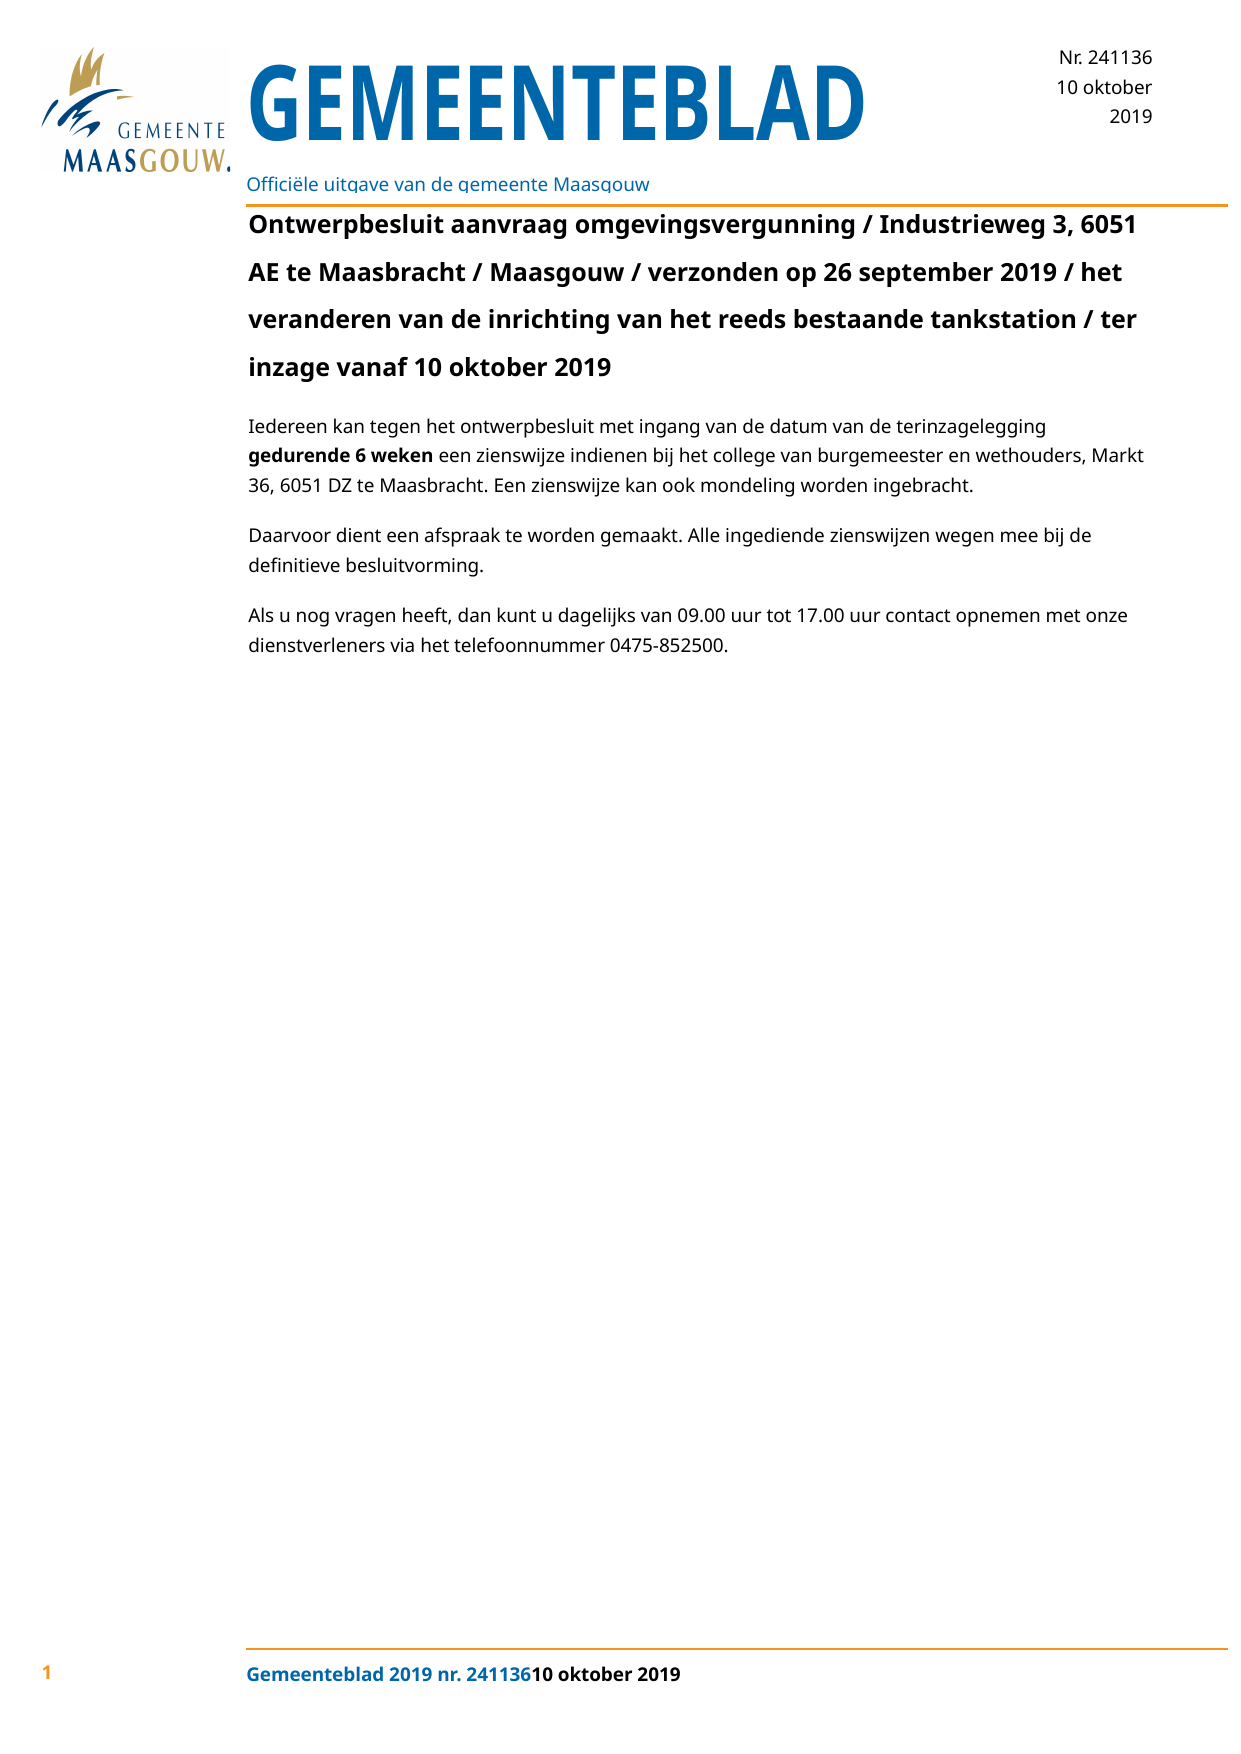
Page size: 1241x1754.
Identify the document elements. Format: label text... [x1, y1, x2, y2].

text Als u nog vragen heeft, dan kunt u dagelijks van 09.00 uur tot 17.00 uur contact opnemen met onze dienstverleners via het telefoonnummer 0475-852500. [248, 603, 1152, 658]
text Iedereen kan tegen het ontwerpbesluit met ingang van de datum van de terinzagelegging gedurende 6 weken een zienswijze indienen bij het college van burgemeester en wethouders, Markt 36, 6051 DZ te Maasbracht. Een zienswijze kan ook mondeling worden ingebracht. [248, 413, 1152, 498]
picture [41, 47, 231, 172]
text Ontwerpbesluit aanvraag omgevingsvergunning / Industrieweg 3, 6051 AE te Maasbracht / Maasgouw / verzonden op 26 september 2019 / het veranderen van de inrichting van het reeds bestaande tankstation / ter inzage vanaf 10 oktober 2019 [248, 207, 1152, 384]
text Daarvoor dient een afspraak te worden gemaakt. Alle ingediende zienswijzen wegen mee bij de definitieve besluitvorming. [248, 523, 1152, 578]
